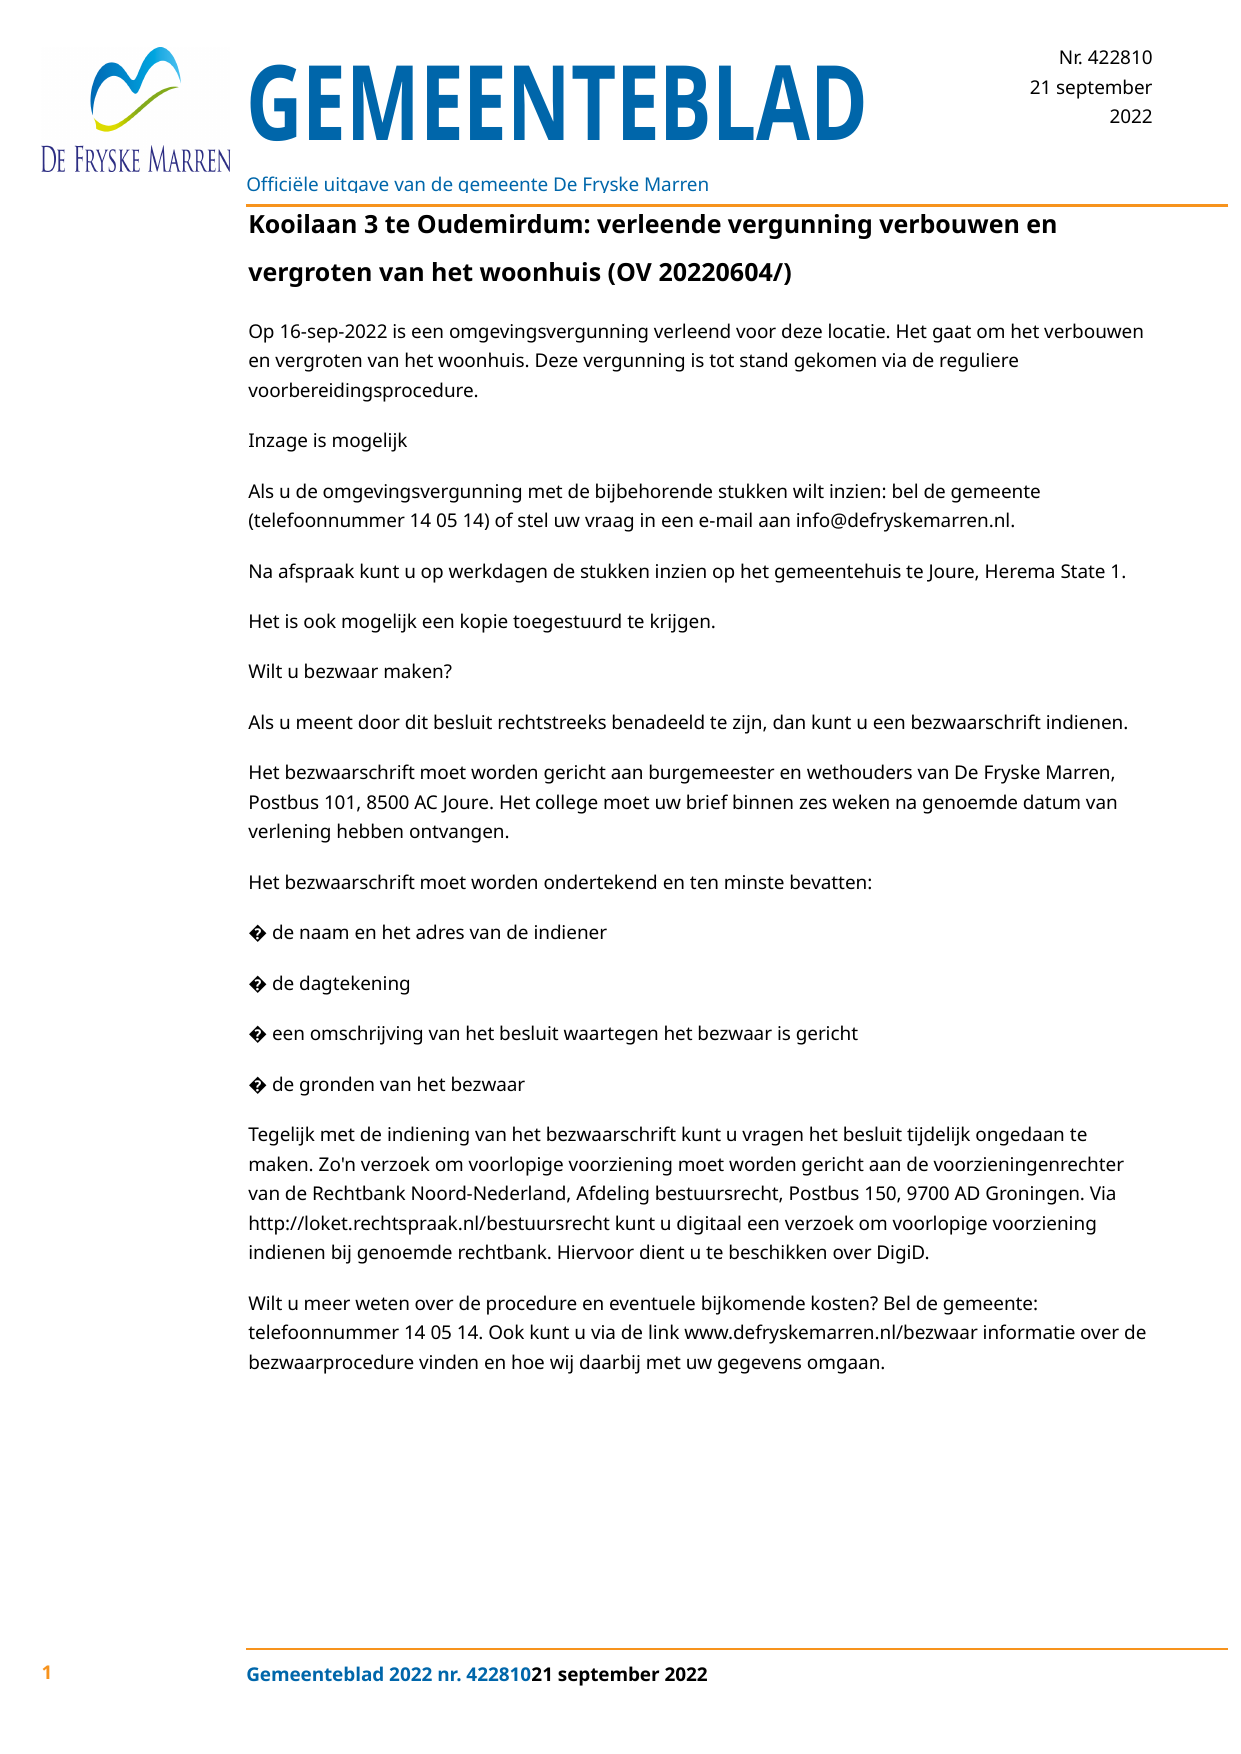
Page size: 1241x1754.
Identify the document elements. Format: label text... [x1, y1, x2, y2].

text � de gronden van het bezwaar [248, 1071, 1152, 1097]
text Als u de omgevingsvergunning met de bijbehorende stukken wilt inzien: bel de gemeente (telefoonnummer 14 05 14) of stel uw vraag in een e-mail aan info@defryskemarren.nl. [248, 478, 1152, 533]
text � een omschrijving van het besluit waartegen het bezwaar is gericht [248, 1020, 1152, 1046]
text � de naam en het adres van de indiener [248, 919, 1152, 945]
text Wilt u bezwaar maken? [248, 659, 1152, 684]
text � de dagtekening [248, 970, 1152, 996]
picture [41, 47, 231, 172]
text Het bezwaarschrift moet worden ondertekend en ten minste bevatten: [248, 869, 1152, 895]
text Tegelijk met de indiening van het bezwaarschrift kunt u vragen het besluit tijdelijk ongedaan te maken. Zo'n verzoek om voorlopige voorziening moet worden gericht aan de voorzieningenrechter van de Rechtbank Noord-Nederland, Afdeling bestuursrecht, Postbus 150, 9700 AD Groningen. Via http://loket.rechtspraak.nl/bestuursrecht kunt u digitaal een verzoek om voorlopige voorziening indienen bij genoemde rechtbank. Hiervoor dient u te beschikken over DigiD. [248, 1121, 1152, 1265]
text Het bezwaarschrift moet worden gericht aan burgemeester en wethouders van De Fryske Marren, Postbus 101, 8500 AC Joure. Het college moet uw brief binnen zes weken na genoemde datum van verlening hebben ontvangen. [248, 759, 1152, 844]
text Als u meent door dit besluit rechtstreeks benadeeld te zijn, dan kunt u een bezwaarschrift indienen. [248, 709, 1152, 735]
text Het is ook mogelijk een kopie toegestuurd te krijgen. [248, 608, 1152, 634]
text Na afspraak kunt u op werkdagen de stukken inzien op het gemeentehuis te Joure, Herema State 1. [248, 558, 1152, 584]
text Kooilaan 3 te Oudemirdum: verleende vergunning verbouwen en vergroten van het woonhuis (OV 20220604/) [248, 207, 1152, 288]
text Inzage is mogelijk [248, 427, 1152, 453]
text Op 16-sep-2022 is een omgevingsvergunning verleend voor deze locatie. Het gaat om het verbouwen en vergroten van het woonhuis. Deze vergunning is tot stand gekomen via de reguliere voorbereidingsprocedure. [248, 318, 1152, 403]
text Wilt u meer weten over de procedure en eventuele bijkomende kosten? Bel de gemeente: telefoonnummer 14 05 14. Ook kunt u via de link www.defryskemarren.nl/bezwaar informatie over de bezwaarprocedure vinden en hoe wij daarbij met uw gegevens omgaan. [248, 1290, 1152, 1375]
